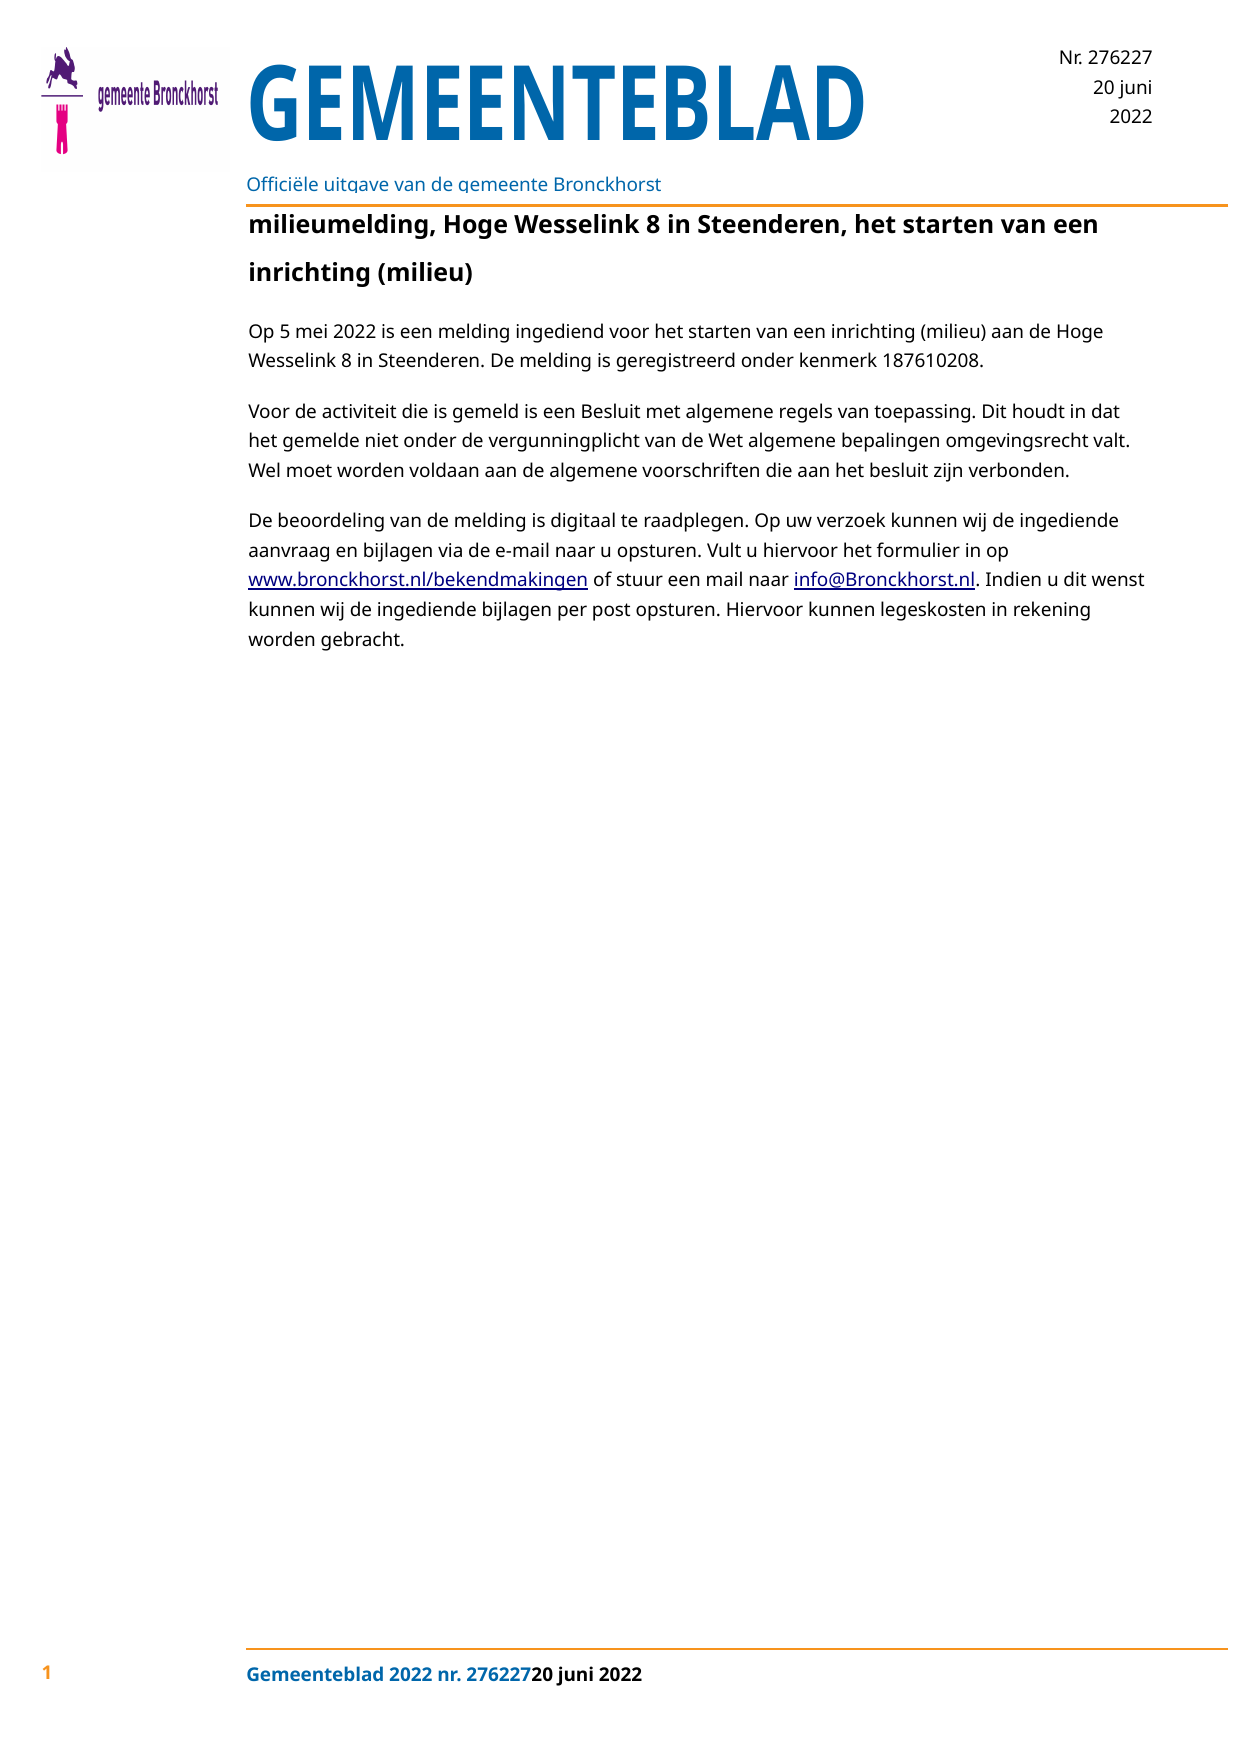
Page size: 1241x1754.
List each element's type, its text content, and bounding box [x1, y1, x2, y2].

picture [41, 47, 231, 172]
text Op 5 mei 2022 is een melding ingediend voor het starten van een inrichting (milieu) aan de Hoge Wesselink 8 in Steenderen. De melding is geregistreerd onder kenmerk 187610208. [248, 318, 1152, 373]
text Voor de activiteit die is gemeld is een Besluit met algemene regels van toepassing. Dit houdt in dat het gemelde niet onder de vergunningplicht van de Wet algemene bepalingen omgevingsrecht valt. Wel moet worden voldaan aan de algemene voorschriften die aan het besluit zijn verbonden. [248, 398, 1152, 483]
text milieumelding, Hoge Wesselink 8 in Steenderen, het starten van een inrichting (milieu) [248, 207, 1152, 288]
text De beoordeling van de melding is digitaal te raadplegen. Op uw verzoek kunnen wij de ingediende aanvraag en bijlagen via de e-mail naar u opsturen. Vult u hiervoor het formulier in op www.bronckhorst.nl/bekendmakingen of stuur een mail naar info@Bronckhorst.nl. Indien u dit wenst kunnen wij de ingediende bijlagen per post opsturen. Hiervoor kunnen legeskosten in rekening worden gebracht. [248, 507, 1152, 652]
